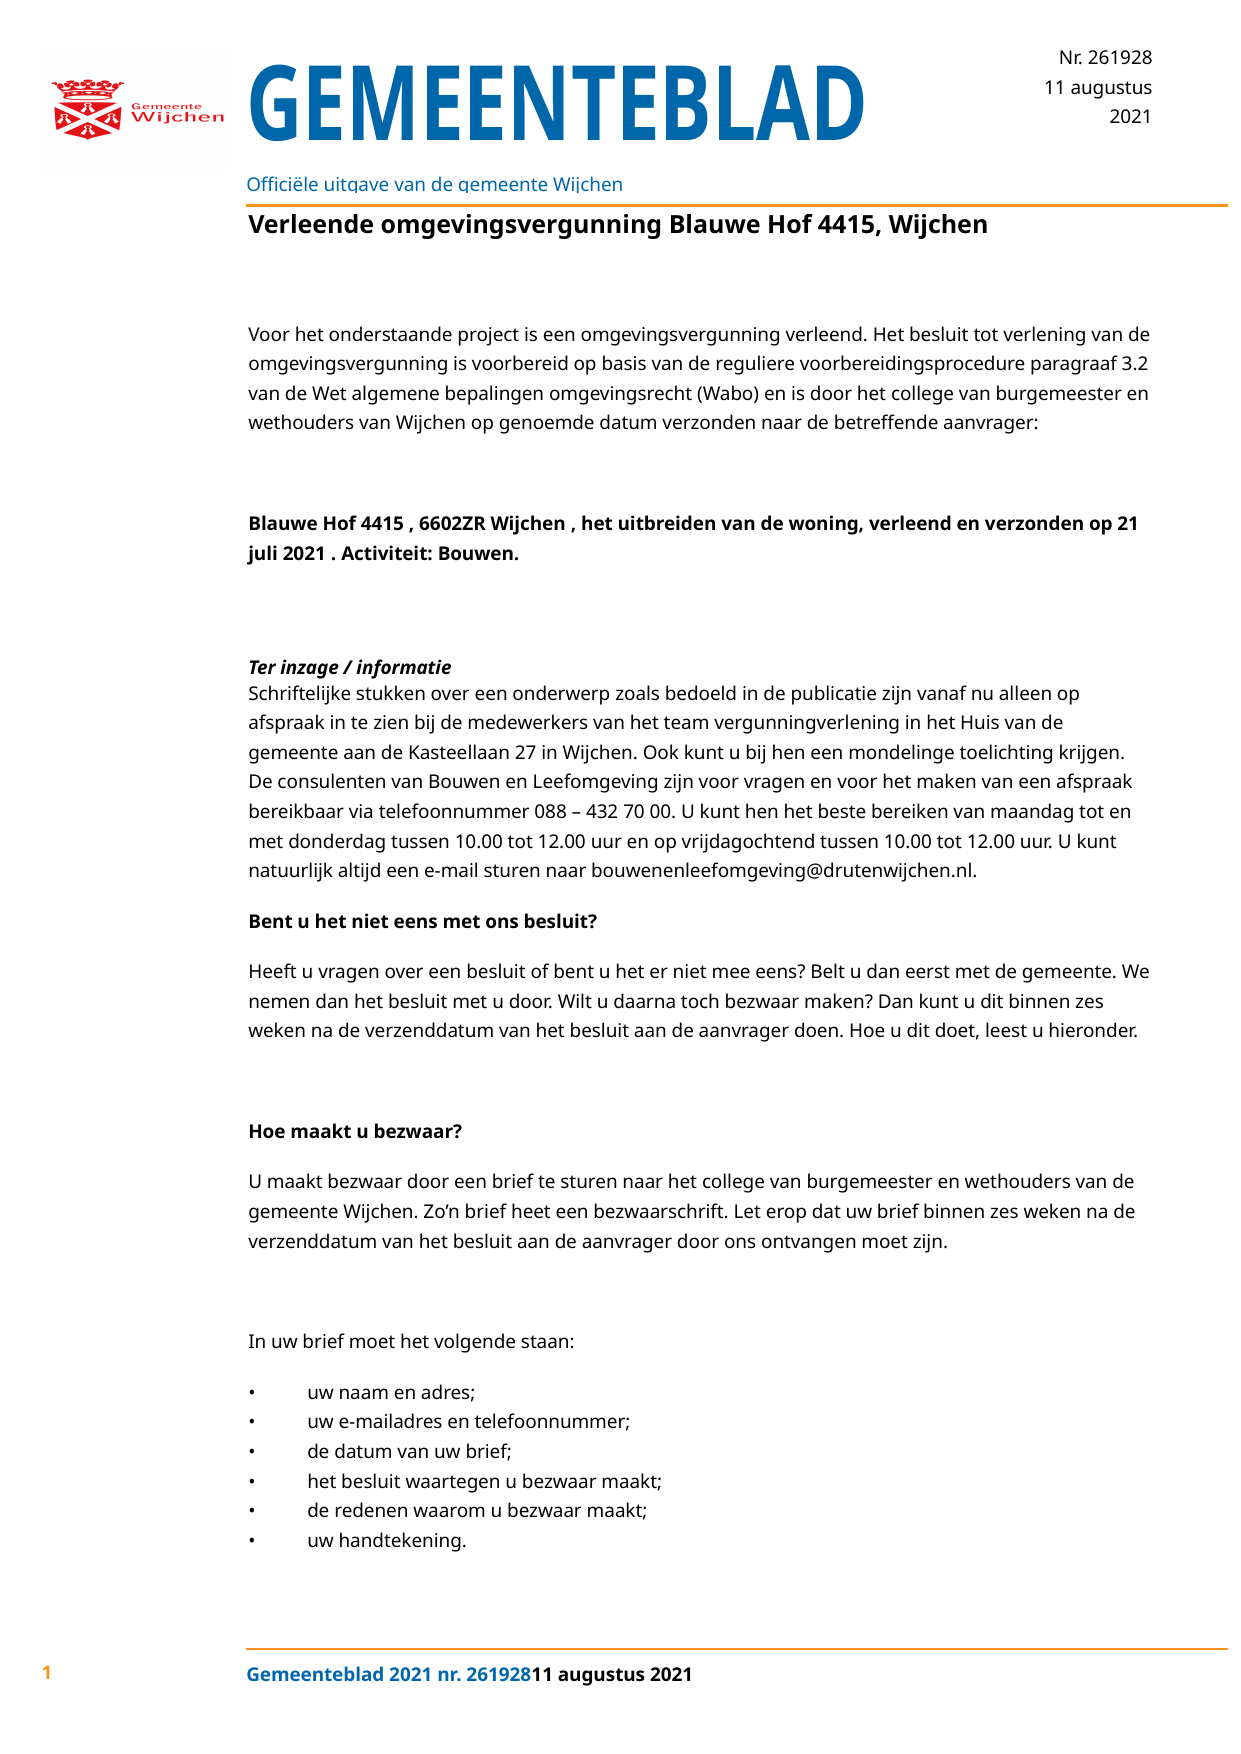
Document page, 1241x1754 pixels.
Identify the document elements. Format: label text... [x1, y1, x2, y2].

picture [41, 47, 231, 172]
text U maakt bezwaar door een brief te sturen naar het college van burgemeester en wethouders van de gemeente Wijchen. Zo’n brief heet een bezwaarschrift. Let erop dat uw brief binnen zes weken na de verzenddatum van het besluit aan de aanvrager door ons ontvangen moet zijn. [248, 1169, 1152, 1254]
text Verleende omgevingsvergunning Blauwe Hof 4415, Wijchen [248, 207, 1152, 241]
text Schriftelijke stukken over een onderwerp zoals bedoeld in de publicatie zijn vanaf nu alleen op afspraak in te zien bij de medewerkers van het team vergunningverlening in het Huis van de gemeente aan de Kasteellaan 27 in Wijchen. Ook kunt u bij hen een mondelinge toelichting krijgen. De consulenten van Bouwen en Leefomgeving zijn voor vragen en voor het maken van een afspraak bereikbaar via telefoonnummer 088 – 432 70 00. U kunt hen het beste bereiken van maandag tot en met donderdag tussen 10.00 tot 12.00 uur en op vrijdagochtend tussen 10.00 tot 12.00 uur. U kunt natuurlijk altijd een e-mail sturen naar bouwenenleefomgeving@drutenwijchen.nl. [248, 680, 1152, 883]
list uw e-mailadres en telefoonnummer; [248, 1409, 1152, 1434]
list uw handtekening. [248, 1527, 1152, 1553]
list de redenen waarom u bezwaar maakt; [248, 1497, 1152, 1523]
text Heeft u vragen over een besluit of bent u het er niet mee eens? Belt u dan eerst met de gemeente. We nemen dan het besluit met u door. Wilt u daarna toch bezwaar maken? Dan kunt u dit binnen zes weken na de verzenddatum van het besluit aan de aanvrager doen. Hoe u dit doet, leest u hieronder. [248, 958, 1152, 1043]
text Blauwe Hof 4415 , 6602ZR Wijchen , het uitbreiden van de woning, verleend en verzonden op 21 juli 2021 . Activiteit: Bouwen. [248, 510, 1152, 566]
text In uw brief moet het volgende staan: [248, 1329, 1152, 1354]
list de datum van uw brief; [248, 1438, 1152, 1464]
text Hoe maakt u bezwaar? [248, 1118, 1152, 1144]
text Bent u het niet eens met ons besluit? [248, 908, 1152, 934]
list het besluit waartegen u bezwaar maakt; [248, 1468, 1152, 1494]
text Voor het onderstaande project is een omgevingsvergunning verleend. Het besluit tot verlening van de omgevingsvergunning is voorbereid op basis van de reguliere voorbereidingsprocedure paragraaf 3.2 van de Wet algemene bepalingen omgevingsrecht (Wabo) en is door het college van burgemeester en wethouders van Wijchen op genoemde datum verzonden naar de betreffende aanvrager: [248, 321, 1152, 435]
list uw naam en adres; [248, 1379, 1152, 1405]
text Ter inzage / informatie [248, 654, 1152, 680]
